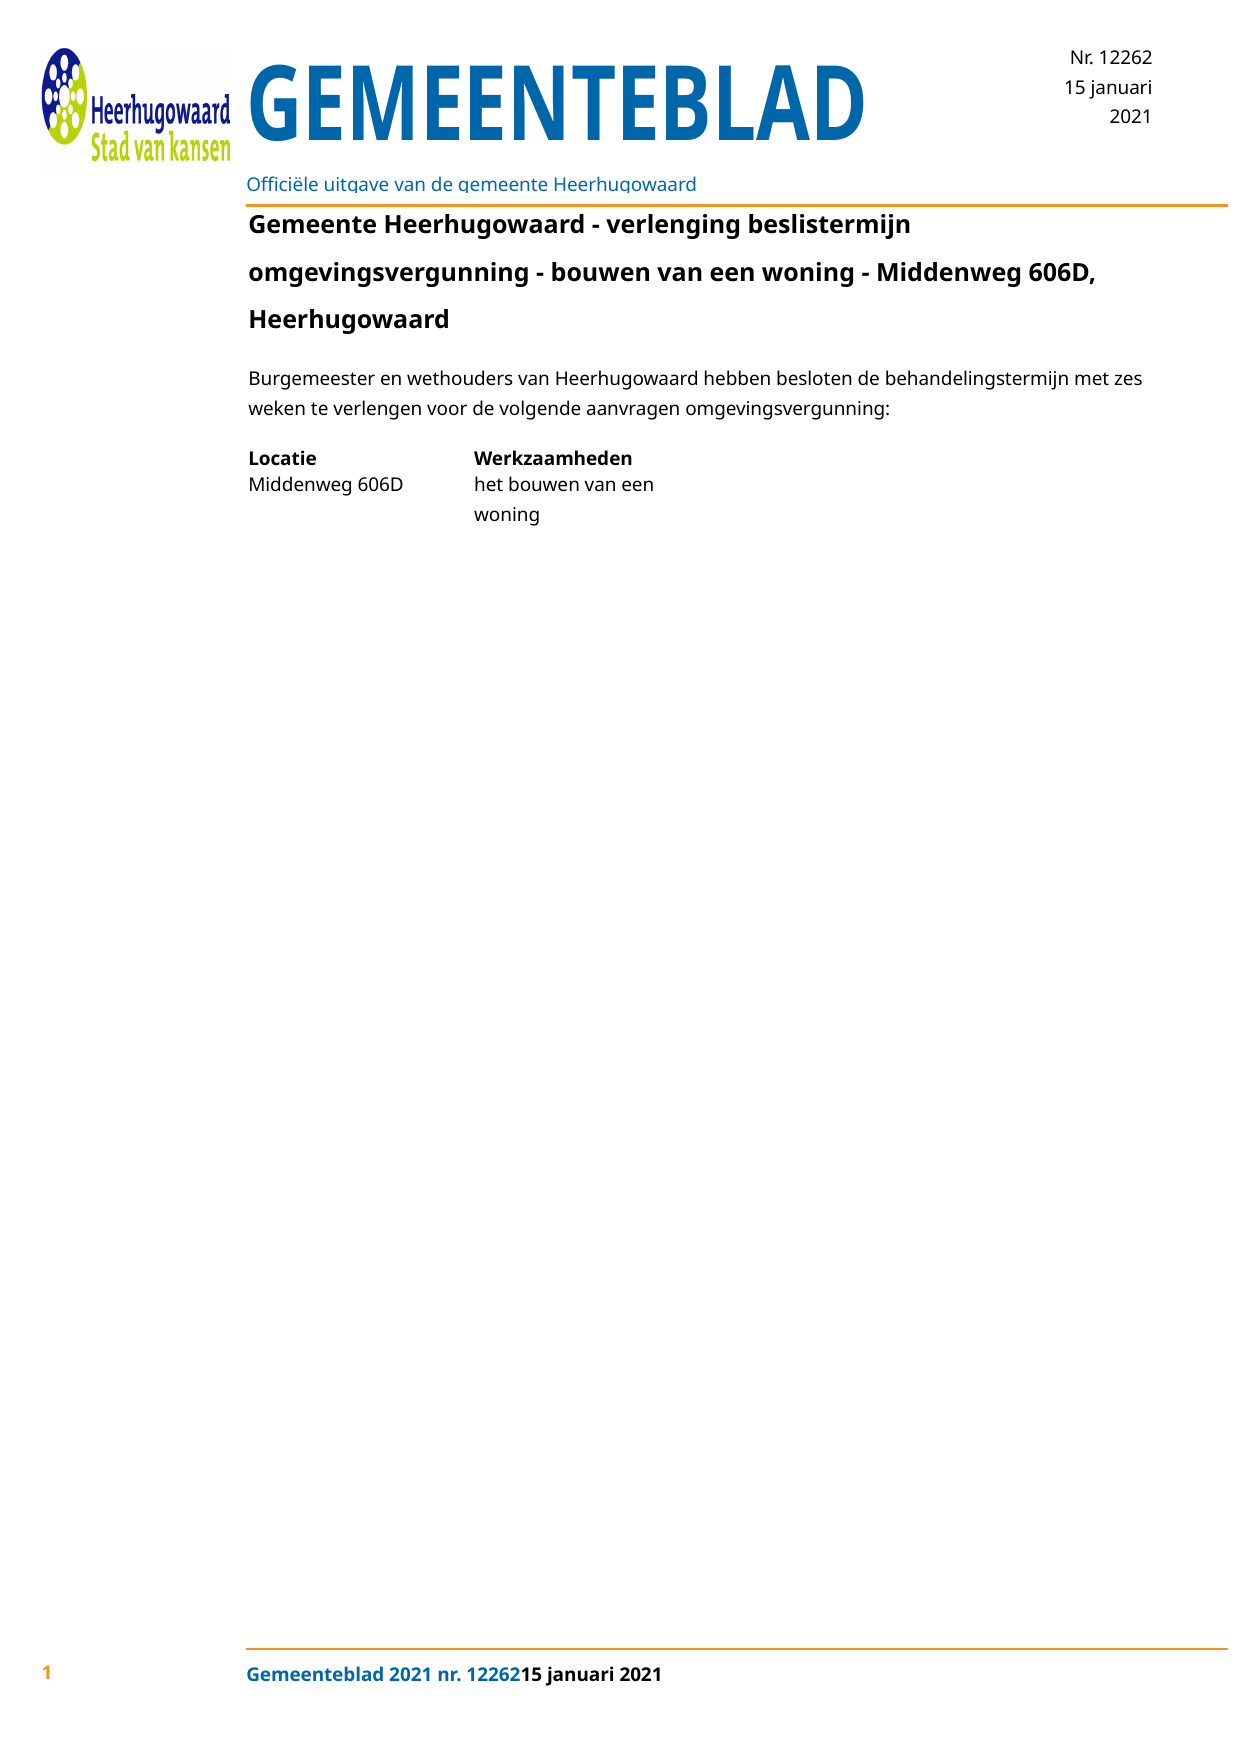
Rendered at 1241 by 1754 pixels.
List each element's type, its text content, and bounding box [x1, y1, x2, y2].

picture [41, 47, 231, 172]
table_header Werkzaamheden [474, 446, 700, 471]
text Gemeente Heerhugowaard - verlenging beslistermijn omgevingsvergunning - bouwen van een woning - Middenweg 606D, Heerhugowaard [248, 207, 1152, 336]
text Burgemeester en wethouders van Heerhugowaard hebben besloten de behandelingstermijn met zes weken te verlengen voor de volgende aanvragen omgevingsvergunning: [248, 366, 1152, 421]
table_cell het bouwen van een woning [474, 471, 700, 527]
table_cell Middenweg 606D [248, 471, 474, 527]
table_header Locatie [248, 446, 474, 471]
